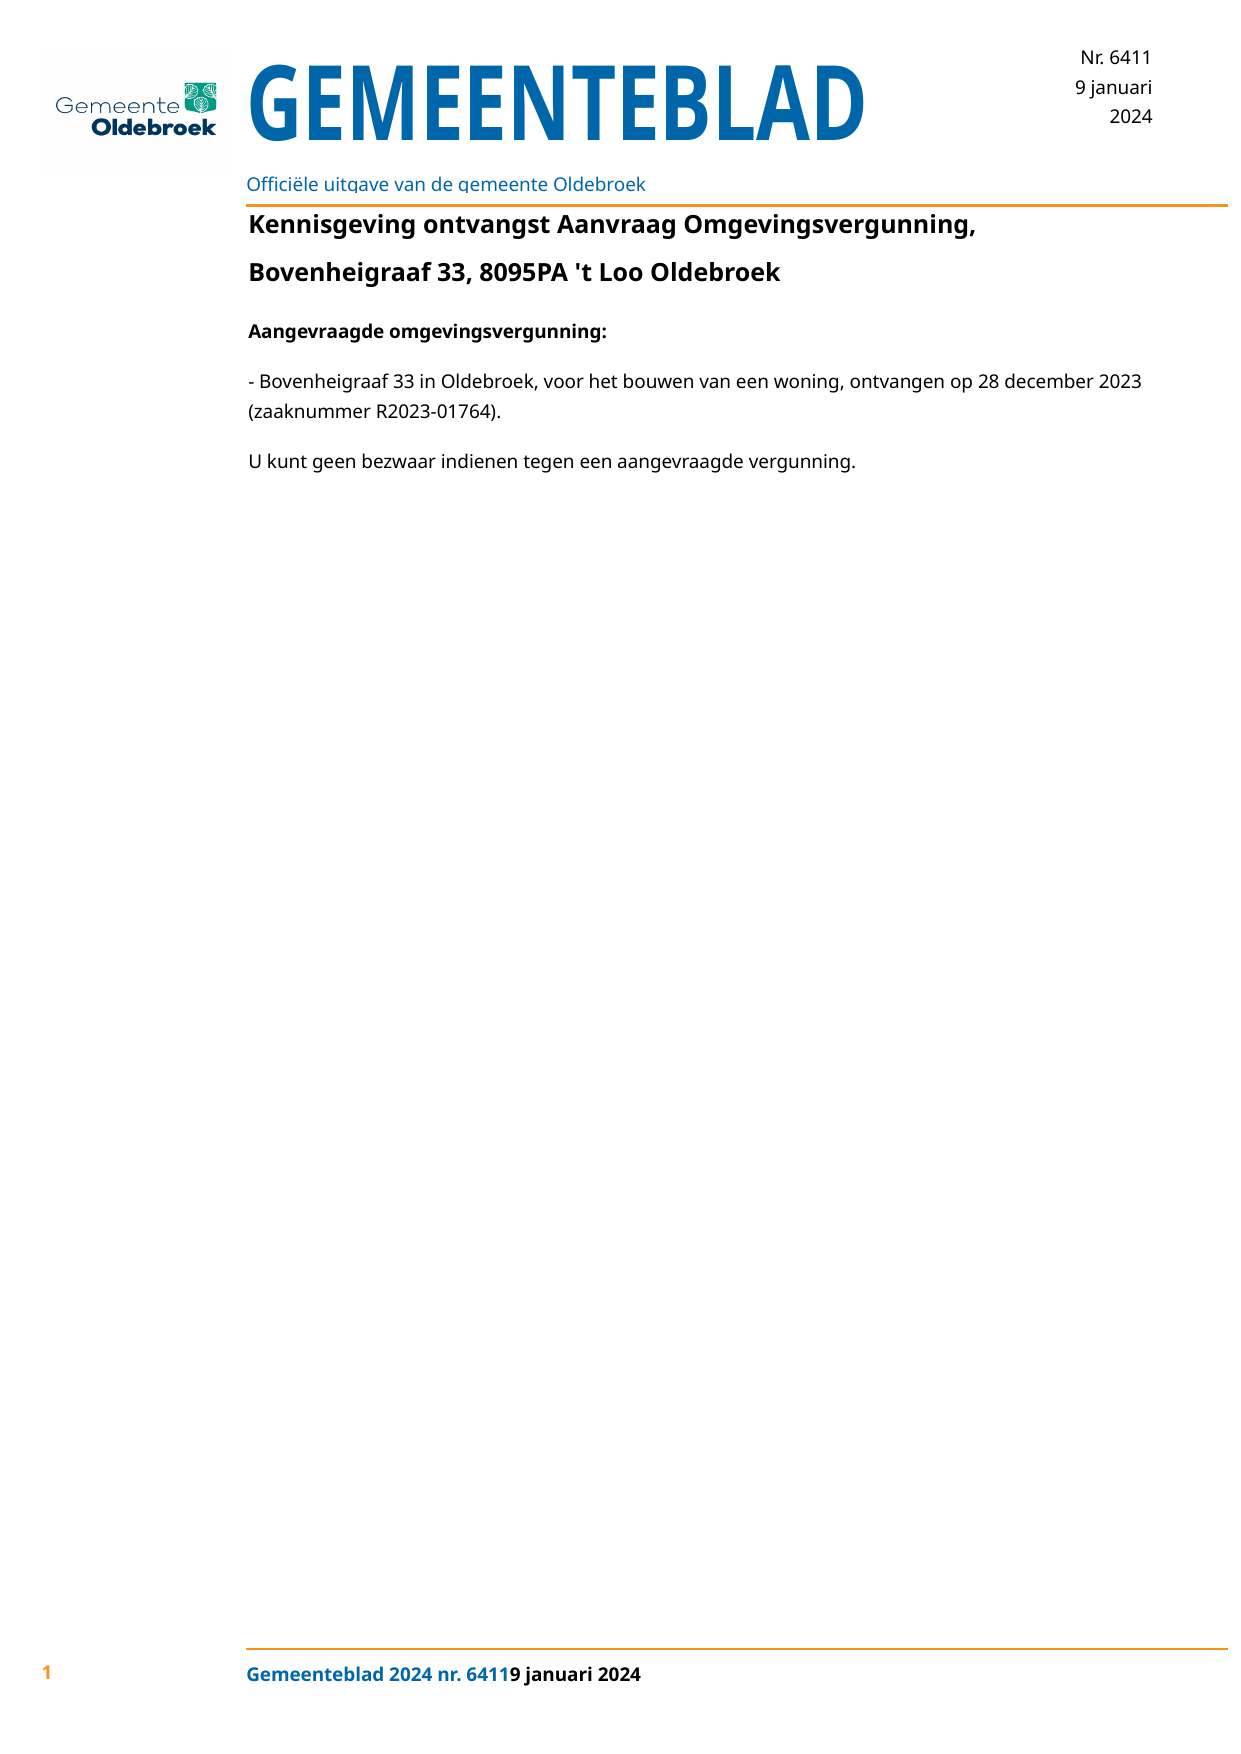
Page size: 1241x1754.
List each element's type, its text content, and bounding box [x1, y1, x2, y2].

text - Bovenheigraaf 33 in Oldebroek, voor het bouwen van een woning, ontvangen op 28 december 2023 (zaaknummer R2023-01764). [248, 368, 1152, 424]
text Kennisgeving ontvangst Aanvraag Omgevingsvergunning, Bovenheigraaf 33, 8095PA 't Loo Oldebroek [248, 207, 1152, 288]
text U kunt geen bezwaar indienen tegen een aangevraagde vergunning. [248, 448, 1152, 474]
text Aangevraagde omgevingsvergunning: [248, 318, 1152, 344]
picture [41, 47, 231, 172]
